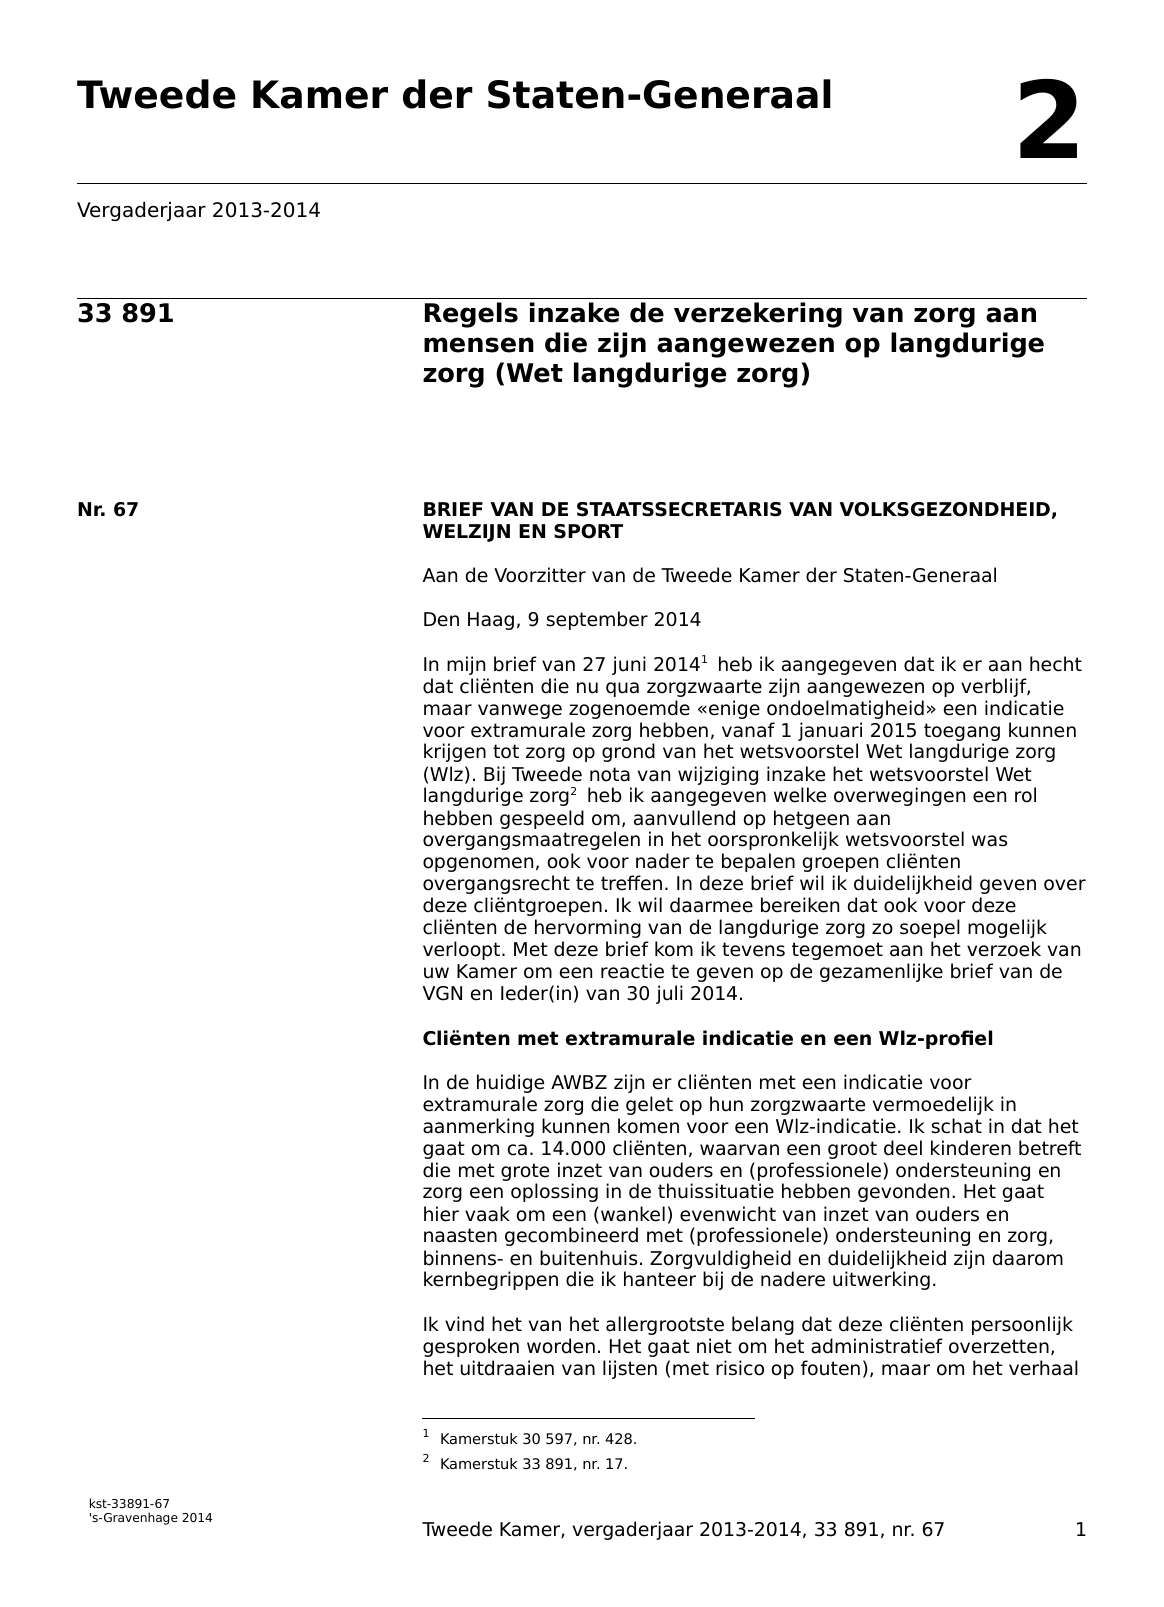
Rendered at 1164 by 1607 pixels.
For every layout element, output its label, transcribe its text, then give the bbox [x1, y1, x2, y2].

subtitle Cliënten met extramurale indicatie en een Wlz-profiel [422, 1027, 1087, 1049]
text kst-33891-67 [88, 1497, 323, 1511]
text 's-Gravenhage 2014 [88, 1511, 323, 1525]
text In mijn brief van 27 juni 2014 heb ik aangegeven dat ik er aan hecht dat cliënten die nu qua zorgzwaarte zijn aangewezen op verblijf, maar vanwege zogenoemde «enige ondoelmatigheid» een indicatie voor extramurale zorg hebben, vanaf 1 januari 2015 toegang kunnen krijgen tot zorg op grond van het wetsvoorstel Wet langdurige zorg (Wlz). Bij Tweede nota van wijziging inzake het wetsvoorstel Wet langdurige zorg heb ik aangegeven welke overwegingen een rol hebben gespeeld om, aanvullend op hetgeen aan overgangsmaatregelen in het oorspronkelijk wetsvoorstel was opgenomen, ook voor nader te bepalen groepen cliënten overgangsrecht te treffen. In deze brief wil ik duidelijkheid geven over deze cliëntgroepen. Ik wil daarmee bereiken dat ook voor deze cliënten de hervorming van de langdurige zorg zo soepel mogelijk verloopt. Met deze brief kom ik tevens tegemoet aan het verzoek van uw Kamer om een reactie te geven op de gezamenlijke brief van de VGN en Ieder(in) van 30 juli 2014. [422, 653, 1087, 1005]
table_cell Vergaderjaar 2013-2014 [77, 184, 1087, 298]
text Aan de Voorzitter van de Tweede Kamer der Staten-Generaal [422, 565, 1087, 587]
table_header 2 [886, 59, 1087, 183]
text Ik vind het van het allergrootste belang dat deze cliënten persoonlijk gesproken worden. Het gaat niet om het administratief overzetten, het uitdraaien van lijsten (met risico op fouten), maar om het verhaal [422, 1313, 1087, 1379]
subtitle 33 891 Regels inzake de verzekering van zorg aan mensen die zijn aangewezen op langdurige zorg (Wet langdurige zorg) [77, 299, 1087, 388]
text In de huidige AWBZ zijn er cliënten met een indicatie voor extramurale zorg die gelet op hun zorgzwaarte vermoedelijk in aanmerking kunnen komen voor een Wlz-indicatie. Ik schat in dat het gaat om ca. 14.000 cliënten, waarvan een groot deel kinderen betreft die met grote inzet van ouders en (professionele) ondersteuning en zorg een oplossing in de thuissituatie hebben gevonden. Het gaat hier vaak om een (wankel) evenwicht van inzet van ouders en naasten gecombineerd met (professionele) ondersteuning en zorg, binnens- en buitenhuis. Zorgvuldigheid en duidelijkheid zijn daarom kernbegrippen die ik hanteer bij de nadere uitwerking. [422, 1072, 1087, 1291]
table_header Tweede Kamer der Staten-Generaal [77, 59, 886, 183]
text Kamerstuk 30 597, nr. 428. [422, 1427, 1087, 1449]
text Den Haag, 9 september 2014 [422, 609, 1087, 631]
subtitle Nr. 67 BRIEF VAN DE STAATSSECRETARIS VAN VOLKSGEZONDHEID, WELZIJN EN SPORT [77, 499, 1087, 543]
text Kamerstuk 33 891, nr. 17. [422, 1452, 1087, 1474]
